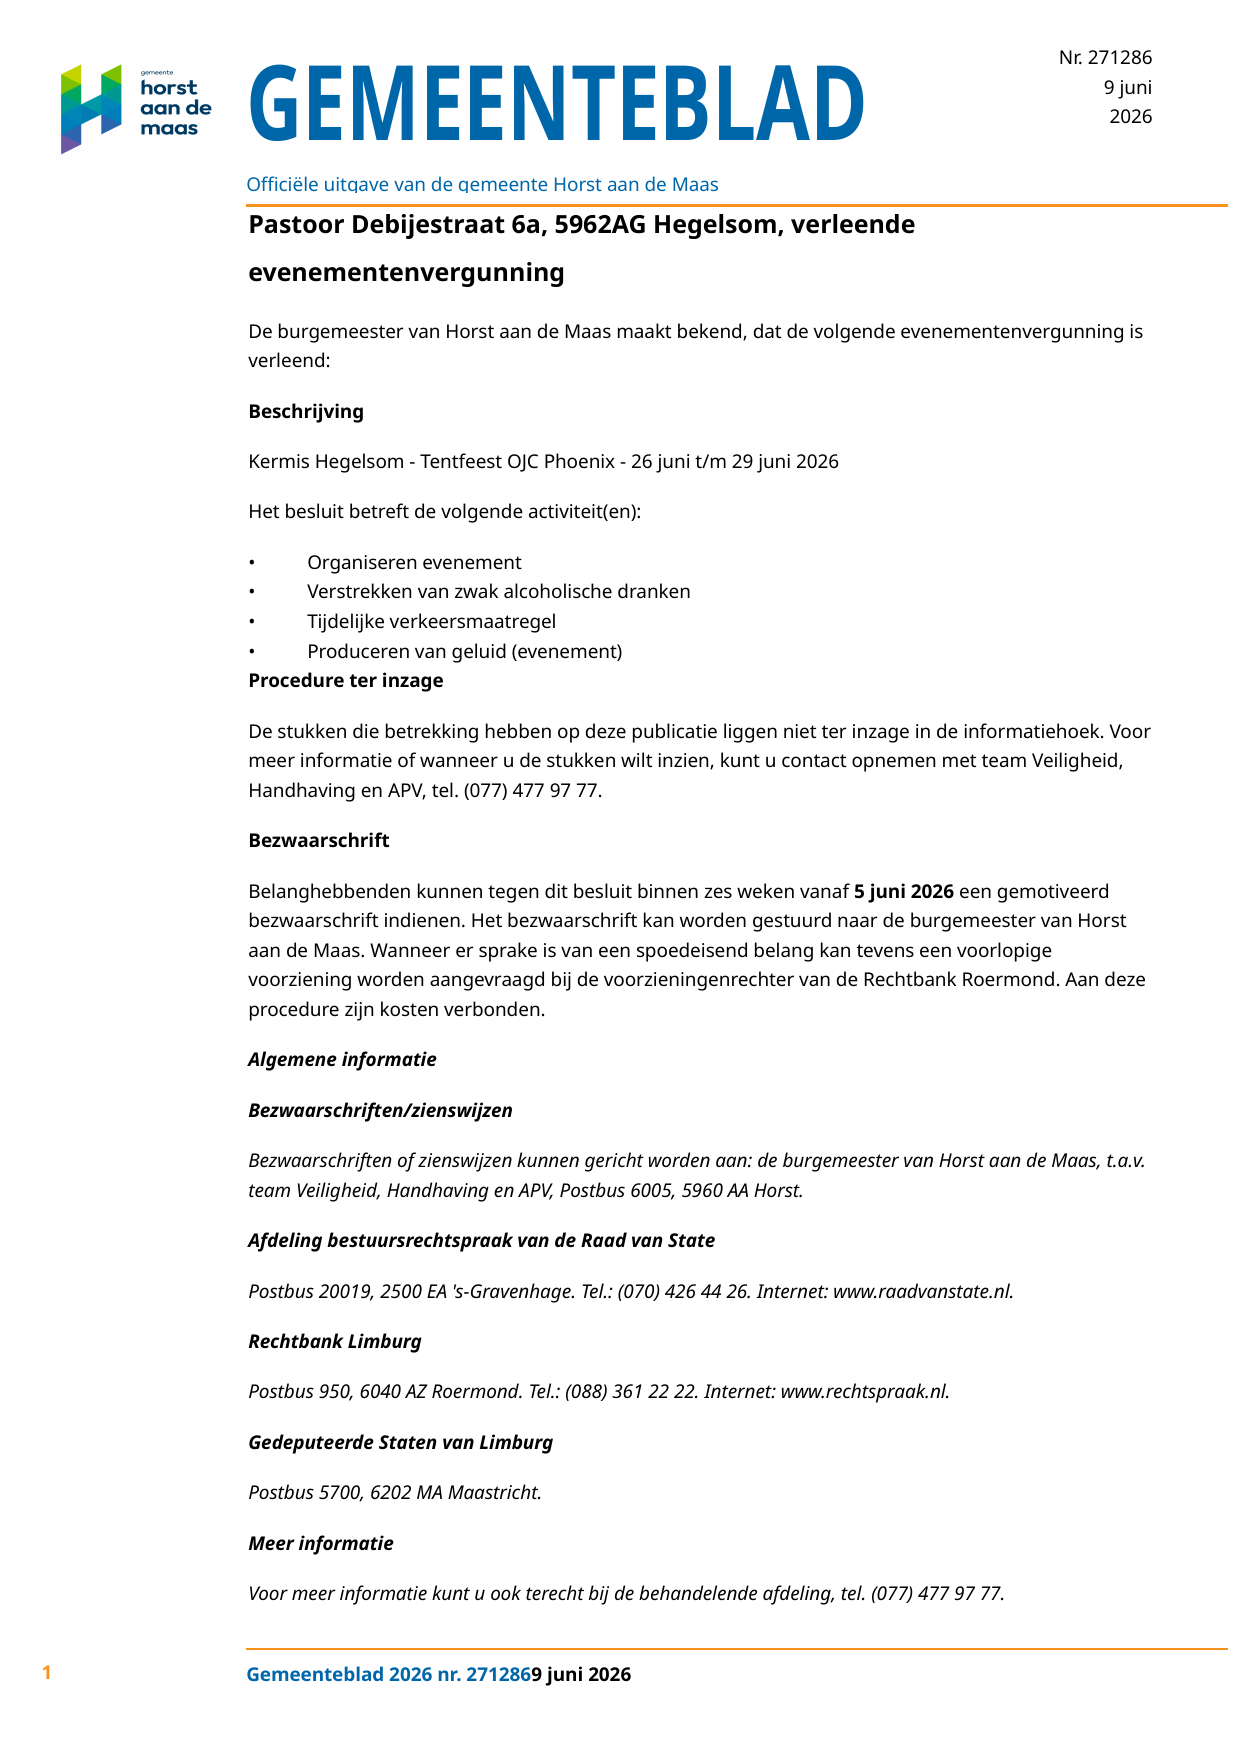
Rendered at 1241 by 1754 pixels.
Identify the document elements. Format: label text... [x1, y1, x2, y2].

text Bezwaarschriften/zienswijzen [248, 1097, 1152, 1123]
text Rechtbank Limburg [248, 1328, 1152, 1354]
list Verstrekken van zwak alcoholische dranken [248, 579, 1152, 604]
text Bezwaarschrift [248, 827, 1152, 853]
text Het besluit betreft de volgende activiteit(en): [248, 499, 1152, 524]
text Bezwaarschriften of zienswijzen kunnen gericht worden aan: de burgemeester van Horst aan de Maas, t.a.v. team Veiligheid, Handhaving en APV, Postbus 6005, 5960 AA Horst. [248, 1147, 1152, 1203]
text Postbus 950, 6040 AZ Roermond. Tel.: (088) 361 22 22. Internet: www.rechtspraak.nl. [248, 1379, 1152, 1404]
text Belanghebbenden kunnen tegen dit besluit binnen zes weken vanaf 5 juni 2026 een gemotiveerd bezwaarschrift indienen. Het bezwaarschrift kan worden gestuurd naar de burgemeester van Horst aan de Maas. Wanneer er sprake is van een spoedeisend belang kan tevens een voorlopige voorziening worden aangevraagd bij de voorzieningenrechter van de Rechtbank Roermond. Aan deze procedure zijn kosten verbonden. [248, 878, 1152, 1022]
list Tijdelijke verkeersmaatregel [248, 608, 1152, 634]
text Gedeputeerde Staten van Limburg [248, 1429, 1152, 1455]
text De burgemeester van Horst aan de Maas maakt bekend, dat de volgende evenementenvergunning is verleend: [248, 318, 1152, 373]
text Beschrijving [248, 398, 1152, 424]
text Pastoor Debijestraat 6a, 5962AG Hegelsom, verleende evenementenvergunning [248, 207, 1152, 288]
text Procedure ter inzage [248, 667, 1152, 693]
text Meer informatie [248, 1530, 1152, 1556]
text Kermis Hegelsom - Tentfeest OJC Phoenix - 26 juni t/m 29 juni 2026 [248, 448, 1152, 474]
text Postbus 5700, 6202 MA Maastricht. [248, 1479, 1152, 1505]
text Algemene informatie [248, 1047, 1152, 1072]
picture [41, 47, 231, 172]
text Afdeling bestuursrechtspraak van de Raad van State [248, 1227, 1152, 1253]
text Voor meer informatie kunt u ook terecht bij de behandelende afdeling, tel. (077) 477 97 77. [248, 1580, 1152, 1606]
text Postbus 20019, 2500 EA 's-Gravenhage. Tel.: (070) 426 44 26. Internet: www.raadvanstate.nl. [248, 1278, 1152, 1304]
text De stukken die betrekking hebben op deze publicatie liggen niet ter inzage in de informatiehoek. Voor meer informatie of wanneer u de stukken wilt inzien, kunt u contact opnemen met team Veiligheid, Handhaving en APV, tel. (077) 477 97 77. [248, 718, 1152, 803]
list Organiseren evenement [248, 549, 1152, 575]
list Produceren van geluid (evenement) [248, 638, 1152, 664]
